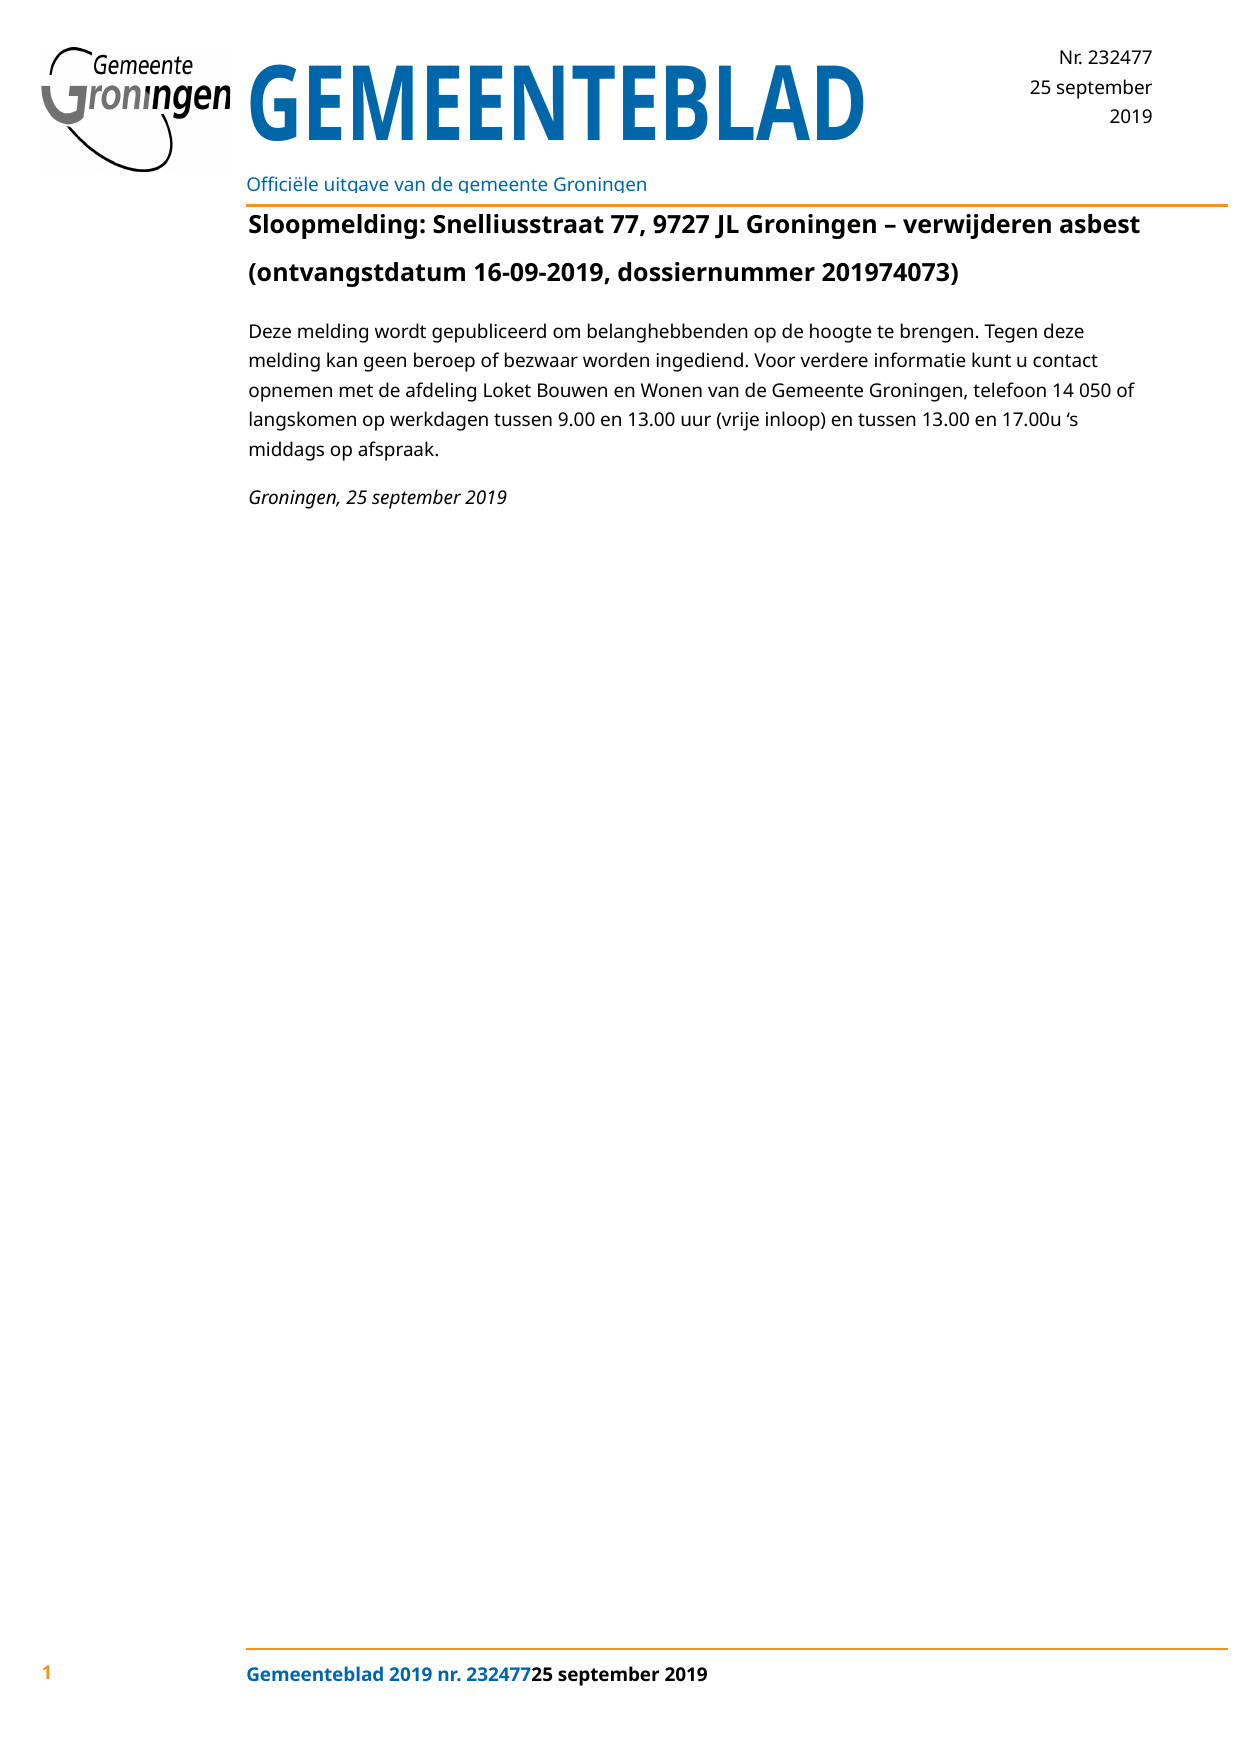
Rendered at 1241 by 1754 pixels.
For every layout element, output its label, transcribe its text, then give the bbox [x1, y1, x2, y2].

picture [41, 47, 231, 172]
text Deze melding wordt gepubliceerd om belanghebbenden op de hoogte te brengen. Tegen deze melding kan geen beroep of bezwaar worden ingediend. Voor verdere informatie kunt u contact opnemen met de afdeling Loket Bouwen en Wonen van de Gemeente Groningen, telefoon 14 050 of langskomen op werkdagen tussen 9.00 en 13.00 uur (vrije inloop) en tussen 13.00 en 17.00u ‘s middags op afspraak. [248, 318, 1152, 462]
text Sloopmelding: Snelliusstraat 77, 9727 JL Groningen – verwijderen asbest (ontvangstdatum 16-09-2019, dossiernummer 201974073) [248, 207, 1152, 288]
text Groningen, 25 september 2019 [248, 484, 1152, 510]
